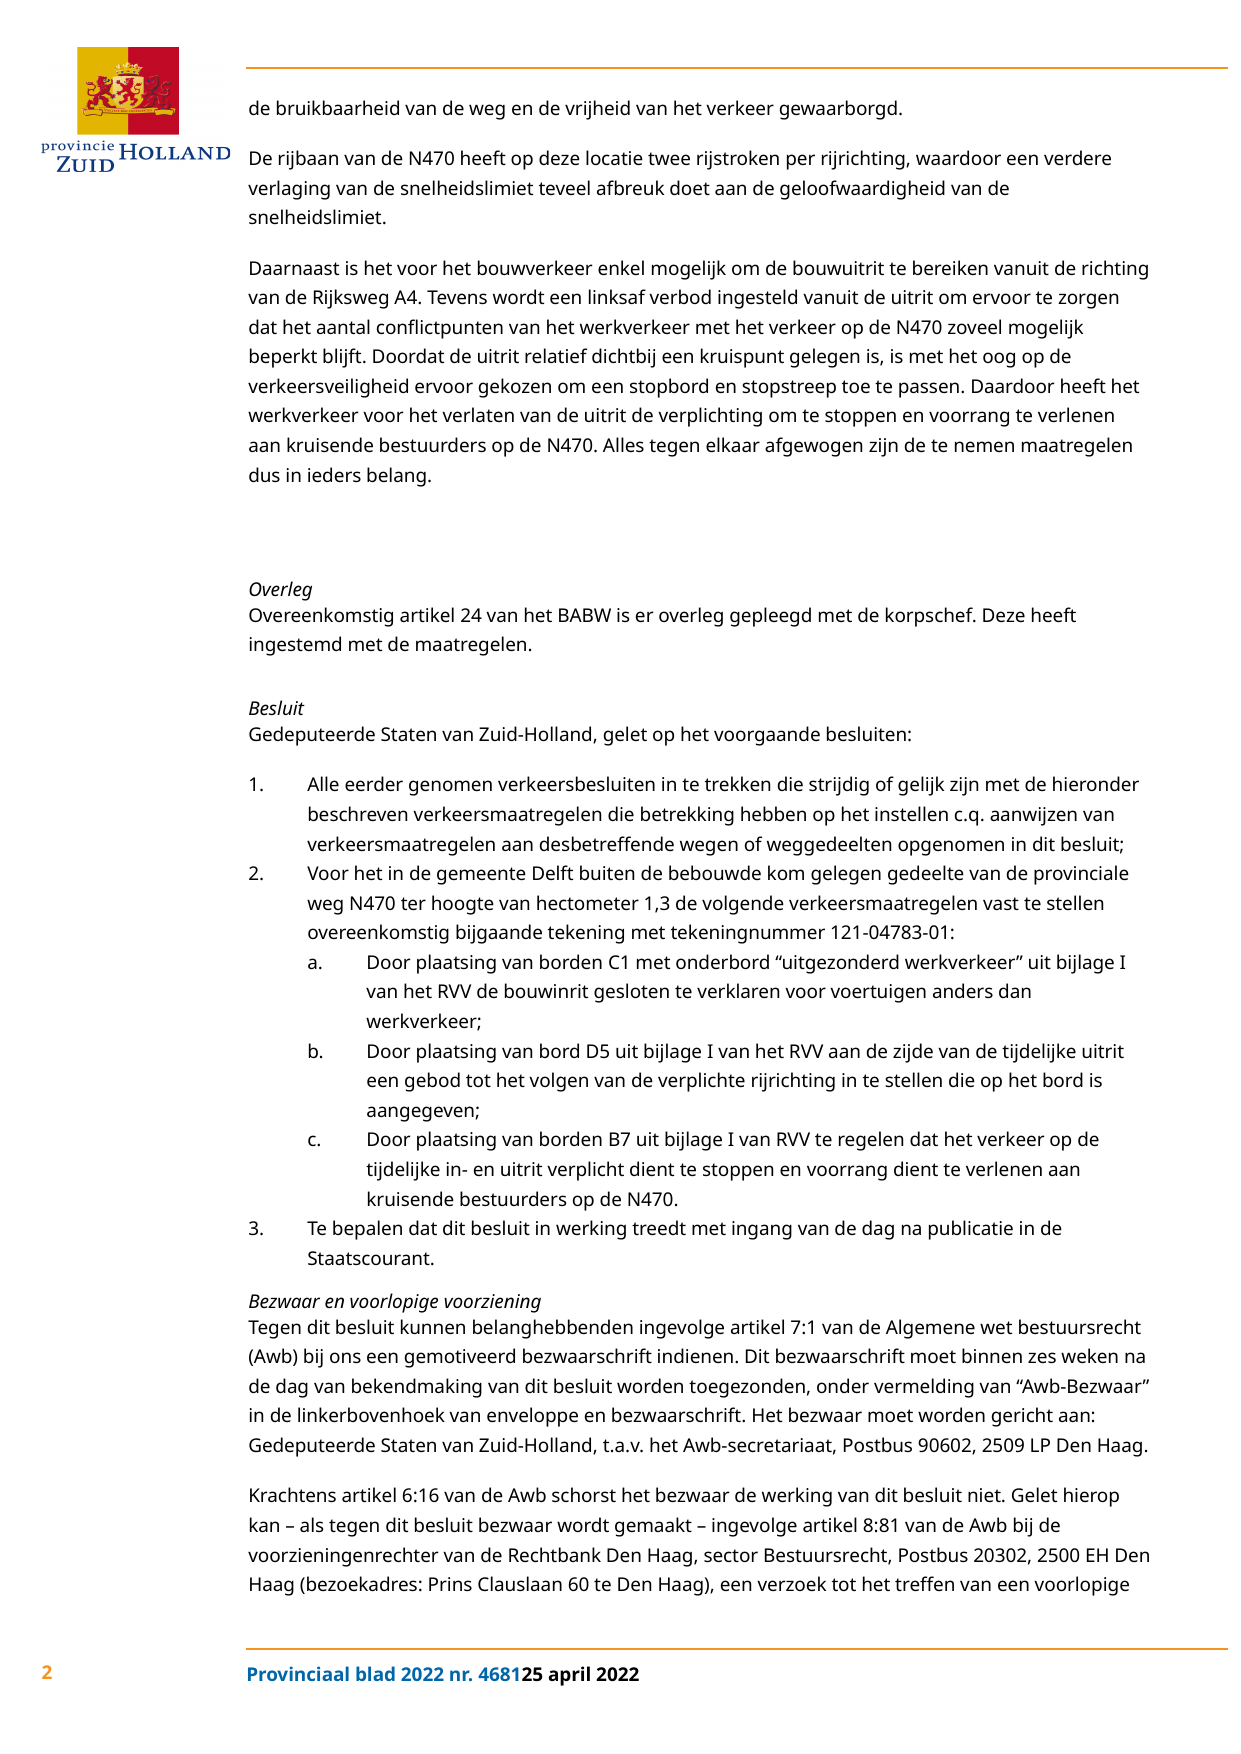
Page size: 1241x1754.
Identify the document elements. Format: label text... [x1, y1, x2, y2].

text Gedeputeerde Staten van Zuid-Holland, gelet op het voorgaande besluiten: [248, 721, 1152, 747]
list Door plaatsing van borden C1 met onderbord “uitgezonderd werkverkeer” uit bijlage I van het RVV de bouwinrit gesloten te verklaren voor voertuigen anders dan werkverkeer; [307, 949, 1152, 1034]
text Daarnaast is het voor het bouwverkeer enkel mogelijk om de bouwuitrit te bereiken vanuit de richting van de Rijksweg A4. Tevens wordt een linksaf verbod ingesteld vanuit de uitrit om ervoor te zorgen dat het aantal conflictpunten van het werkverkeer met het verkeer op de N470 zoveel mogelijk beperkt blijft. Doordat de uitrit relatief dichtbij een kruispunt gelegen is, is met het oog op de verkeersveiligheid ervoor gekozen om een stopbord en stopstreep toe te passen. Daardoor heeft het werkverkeer voor het verlaten van de uitrit de verplichting om te stoppen en voorrang te verlenen aan kruisende bestuurders op de N470. Alles tegen elkaar afgewogen zijn de te nemen maatregelen dus in ieders belang. [248, 255, 1152, 488]
list Te bepalen dat dit besluit in werking treedt met ingang van de dag na publicatie in de Staatscourant. [248, 1215, 1152, 1271]
text De rijbaan van de N470 heeft op deze locatie twee rijstroken per rijrichting, waardoor een verdere verlaging van de snelheidslimiet teveel afbreuk doet aan de geloofwaardigheid van de snelheidslimiet. [248, 145, 1152, 230]
text Tegen dit besluit kunnen belanghebbenden ingevolge artikel 7:1 van de Algemene wet bestuursrecht (Awb) bij ons een gemotiveerd bezwaarschrift indienen. Dit bezwaarschrift moet binnen zes weken na de dag van bekendmaking van dit besluit worden toegezonden, onder vermelding van “Awb-Bezwaar” in de linkerbovenhoek van enveloppe en bezwaarschrift. Het bezwaar moet worden gericht aan: Gedeputeerde Staten van Zuid-Holland, t.a.v. het Awb-secretariaat, Postbus 90602, 2509 LP Den Haag. [248, 1314, 1152, 1458]
text Besluit [248, 696, 1152, 721]
text Overeenkomstig artikel 24 van het BABW is er overleg gepleegd met de korpschef. Deze heeft ingestemd met de maatregelen. [248, 602, 1152, 657]
picture [41, 47, 231, 172]
text Krachtens artikel 6:16 van de Awb schorst het bezwaar de werking van dit besluit niet. Gelet hierop kan – als tegen dit besluit bezwaar wordt gemaakt – ingevolge artikel 8:81 van de Awb bij de voorzieningenrechter van de Rechtbank Den Haag, sector Bestuursrecht, Postbus 20302, 2500 EH Den Haag (bezoekadres: Prins Clauslaan 60 te Den Haag), een verzoek tot het treffen van een voorlopige [248, 1483, 1152, 1597]
list Door plaatsing van bord D5 uit bijlage I van het RVV aan de zijde van de tijdelijke uitrit een gebod tot het volgen van de verplichte rijrichting in te stellen die op het bord is aangegeven; [307, 1038, 1152, 1123]
list Door plaatsing van borden B7 uit bijlage I van RVV te regelen dat het verkeer op de tijdelijke in- en uitrit verplicht dient te stoppen en voorrang dient te verlenen aan kruisende bestuurders op de N470. [307, 1127, 1152, 1212]
list Voor het in de gemeente Delft buiten de bebouwde kom gelegen gedeelte van de provinciale weg N470 ter hoogte van hectometer 1,3 de volgende verkeersmaatregelen vast te stellen overeenkomstig bijgaande tekening met tekeningnummer 121-04783-01: [248, 860, 1152, 945]
text Overleg [248, 576, 1152, 602]
list Alle eerder genomen verkeersbesluiten in te trekken die strijdig of gelijk zijn met de hieronder beschreven verkeersmaatregelen die betrekking hebben op het instellen c.q. aanwijzen van verkeersmaatregelen aan desbetreffende wegen of weggedeelten opgenomen in dit besluit; [248, 772, 1152, 857]
text Bezwaar en voorlopige voorziening [248, 1288, 1152, 1314]
text de bruikbaarheid van de weg en de vrijheid van het verkeer gewaarborgd. [248, 95, 1152, 121]
